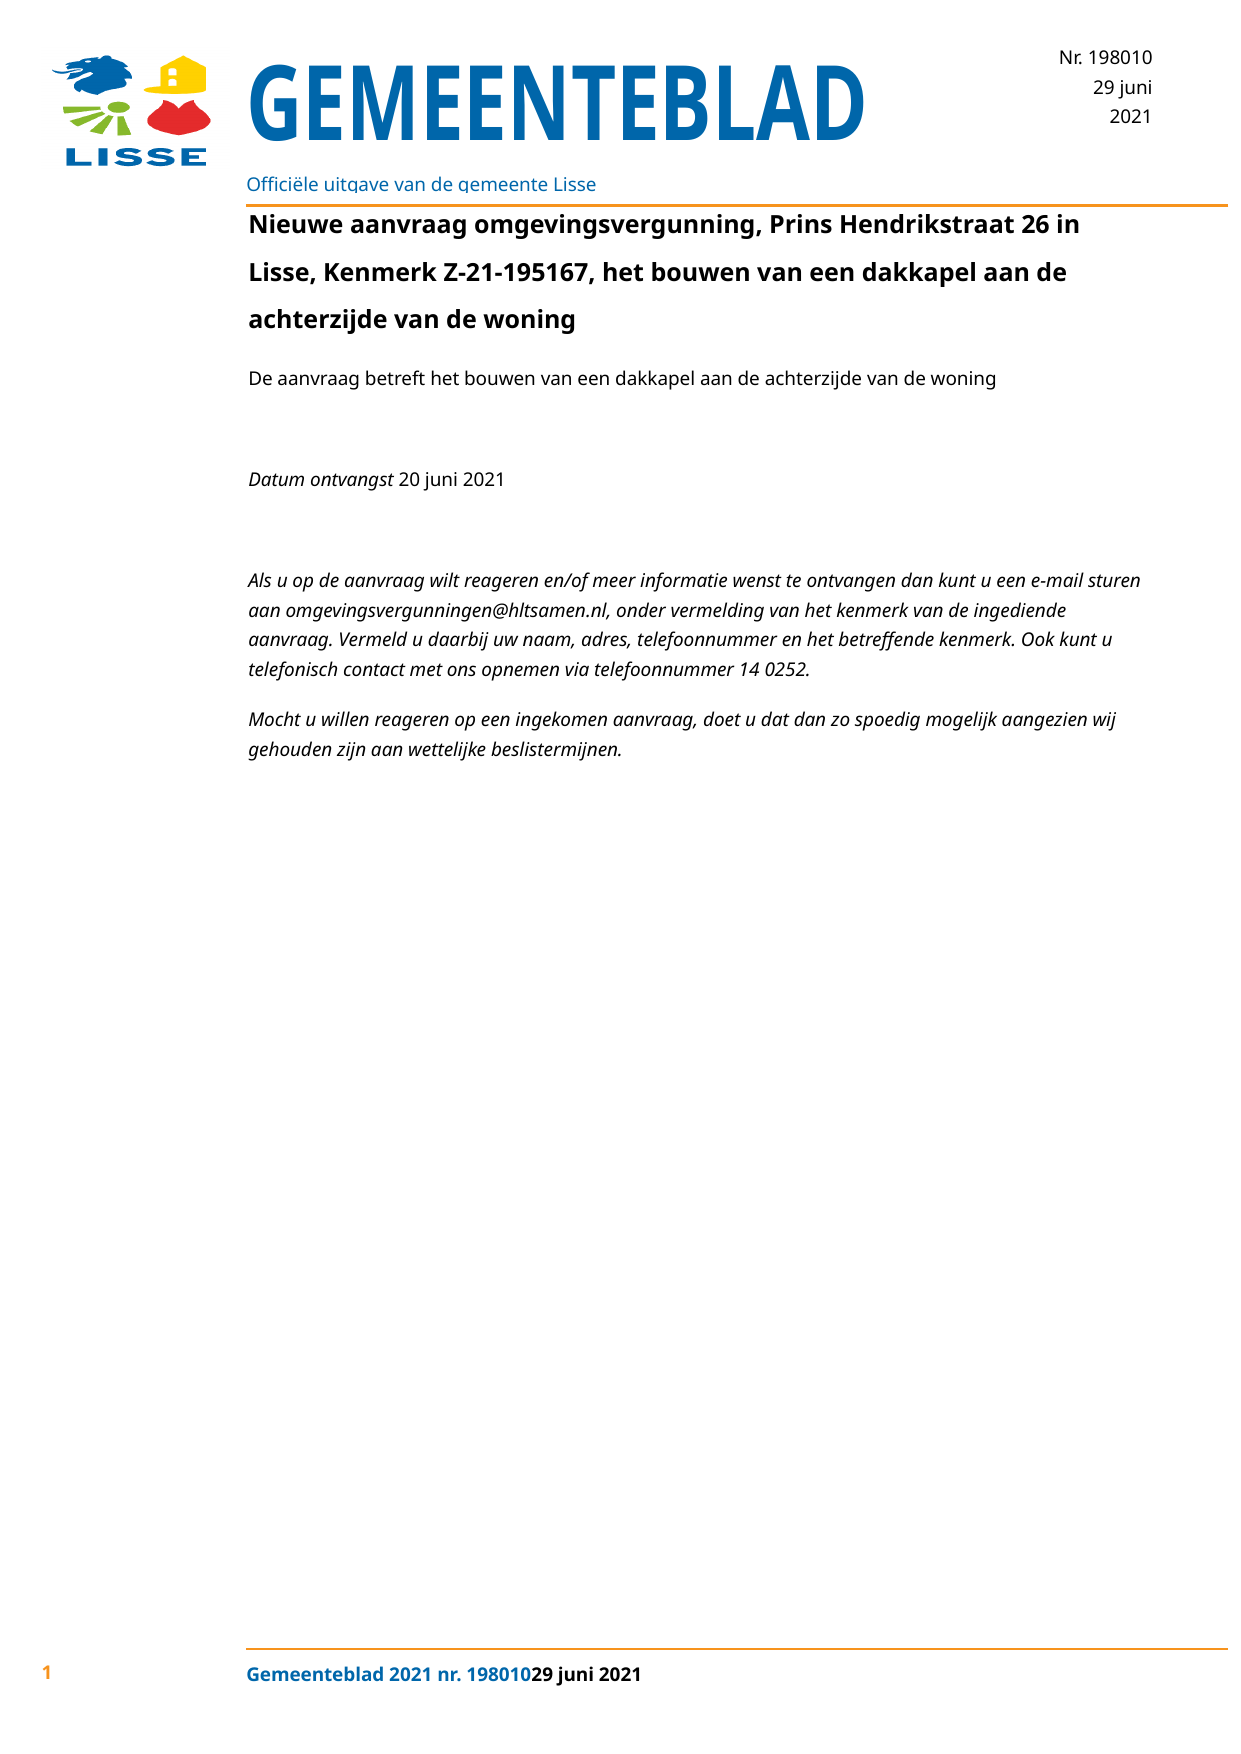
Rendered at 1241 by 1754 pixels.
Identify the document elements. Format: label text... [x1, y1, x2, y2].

picture [41, 47, 231, 172]
text Nieuwe aanvraag omgevingsvergunning, Prins Hendrikstraat 26 in Lisse, Kenmerk Z-21-195167, het bouwen van een dakkapel aan de achterzijde van de woning [248, 207, 1152, 336]
text De aanvraag betreft het bouwen van een dakkapel aan de achterzijde van de woning [248, 366, 1152, 391]
text Mocht u willen reageren op een ingekomen aanvraag, doet u dat dan zo spoedig mogelijk aangezien wij gehouden zijn aan wettelijke beslistermijnen. [248, 706, 1152, 762]
text Als u op de aanvraag wilt reageren en/of meer informatie wenst te ontvangen dan kunt u een e-mail sturen aan omgevingsvergunningen@hltsamen.nl, onder vermelding van het kenmerk van de ingediende aanvraag. Vermeld u daarbij uw naam, adres, telefoonnummer en het betreffende kenmerk. Ook kunt u telefonisch contact met ons opnemen via telefoonnummer 14 0252. [248, 567, 1152, 682]
text Datum ontvangst 20 juni 2021 [248, 466, 1152, 492]
